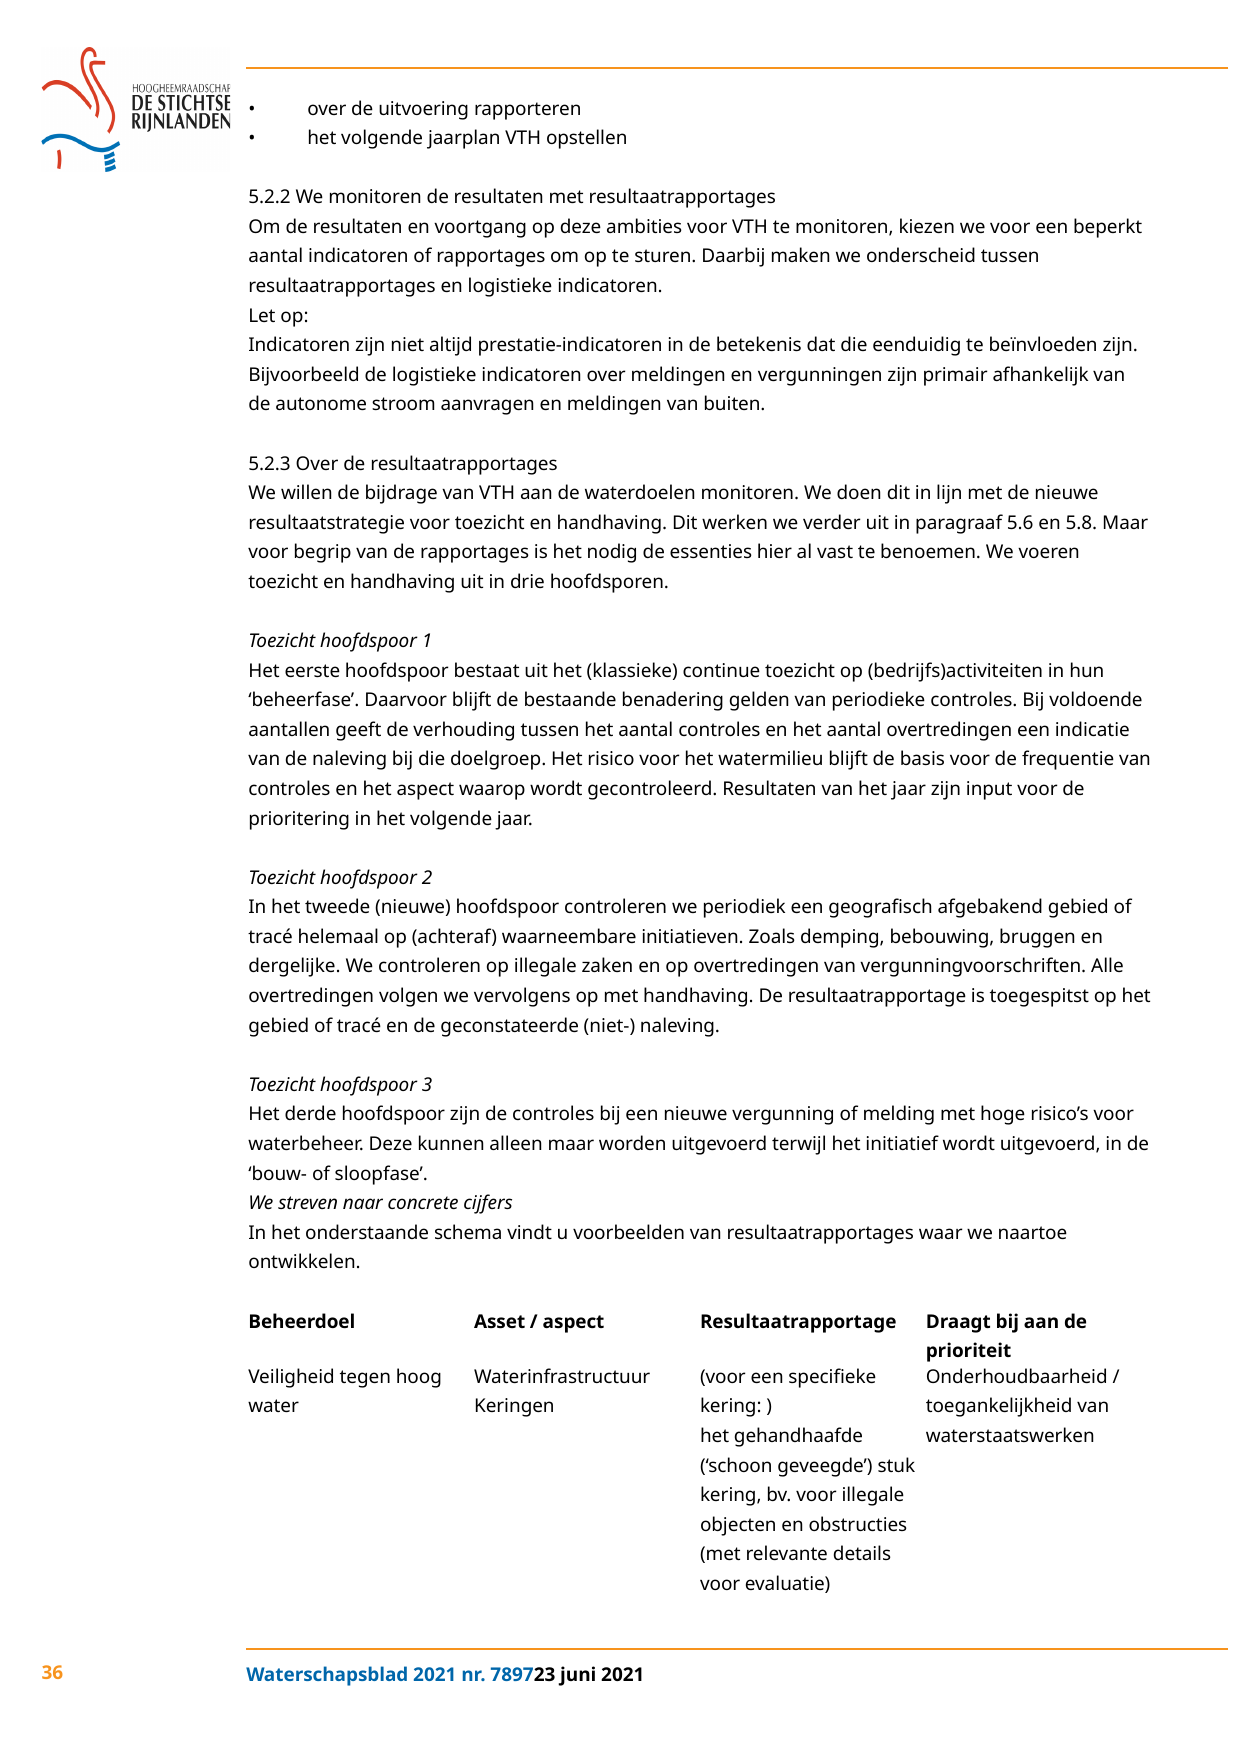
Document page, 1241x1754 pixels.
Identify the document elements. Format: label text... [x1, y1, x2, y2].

text Het eerste hoofdspoor bestaat uit het (klassieke) continue toezicht op (bedrijfs)activiteiten in hun ‘beheerfase’. Daarvoor blijft de bestaande benadering gelden van periodieke controles. Bij voldoende aantallen geeft de verhouding tussen het aantal controles en het aantal overtredingen een indicatie van de naleving bij die doelgroep. Het risico voor het watermilieu blijft de basis voor de frequentie van controles en het aspect waarop wordt gecontroleerd. Resultaten van het jaar zijn input voor de prioritering in het volgende jaar. [248, 657, 1152, 831]
text 5.2.3 Over de resultaatrapportages [248, 450, 1152, 476]
list het volgende jaarplan VTH opstellen [248, 124, 1152, 150]
text In het tweede (nieuwe) hoofdspoor controleren we periodiek een geografisch afgebakend gebied of tracé helemaal op (achteraf) waarneembare initiatieven. Zoals demping, bebouwing, bruggen en dergelijke. We controleren op illegale zaken en op overtredingen van vergunningvoorschriften. Alle overtredingen volgen we vervolgens op met handhaving. De resultaatrapportage is toegespitst op het gebied of tracé en de geconstateerde (niet-) naleving. [248, 893, 1152, 1038]
text Toezicht hoofdspoor 2 [248, 864, 1152, 890]
table_header Resultaatrapportage [700, 1308, 926, 1363]
table_cell Veiligheid tegen hoog water [248, 1363, 474, 1596]
table_cell Onderhoudbaarheid / toegankelijkheid van waterstaatswerken [926, 1363, 1152, 1596]
text Toezicht hoofdspoor 1 [248, 627, 1152, 653]
text Om de resultaten en voortgang op deze ambities voor VTH te monitoren, kiezen we voor een beperkt aantal indicatoren of rapportages om op te sturen. Daarbij maken we onderscheid tussen resultaatrapportages en logistieke indicatoren. [248, 213, 1152, 298]
text Toezicht hoofdspoor 3 [248, 1071, 1152, 1097]
table_cell Waterinfrastructuur Keringen [474, 1363, 700, 1596]
text Het derde hoofdspoor zijn de controles bij een nieuwe vergunning of melding met hoge risico’s voor waterbeheer. Deze kunnen alleen maar worden uitgevoerd terwijl het initiatief wordt uitgevoerd, in de ‘bouw- of sloopfase’. [248, 1101, 1152, 1186]
table_header Draagt bij aan de prioriteit [926, 1308, 1152, 1363]
picture [41, 47, 231, 172]
table_header Beheerdoel [248, 1308, 474, 1363]
table_cell (voor een specifieke kering: ) het gehandhaafde (‘schoon geveegde’) stuk kering, bv. voor illegale objecten en obstructies (met relevante details voor evaluatie) [700, 1363, 926, 1596]
text 5.2.2 We monitoren de resultaten met resultaatrapportages [248, 183, 1152, 209]
list over de uitvoering rapporteren [248, 95, 1152, 121]
text We willen de bijdrage van VTH aan de waterdoelen monitoren. We doen dit in lijn met de nieuwe resultaatstrategie voor toezicht en handhaving. Dit werken we verder uit in paragraaf 5.6 en 5.8. Maar voor begrip van de rapportages is het nodig de essenties hier al vast te benoemen. We voeren toezicht en handhaving uit in drie hoofdsporen. [248, 479, 1152, 594]
text In het onderstaande schema vindt u voorbeelden van resultaatrapportages waar we naartoe ontwikkelen. [248, 1219, 1152, 1274]
text Indicatoren zijn niet altijd prestatie-indicatoren in de betekenis dat die eenduidig te beïnvloeden zijn. Bijvoorbeeld de logistieke indicatoren over meldingen en vergunningen zijn primair afhankelijk van de autonome stroom aanvragen en meldingen van buiten. [248, 331, 1152, 416]
text We streven naar concrete cijfers [248, 1189, 1152, 1215]
table_header Asset / aspect [474, 1308, 700, 1363]
text Let op: [248, 302, 1152, 328]
